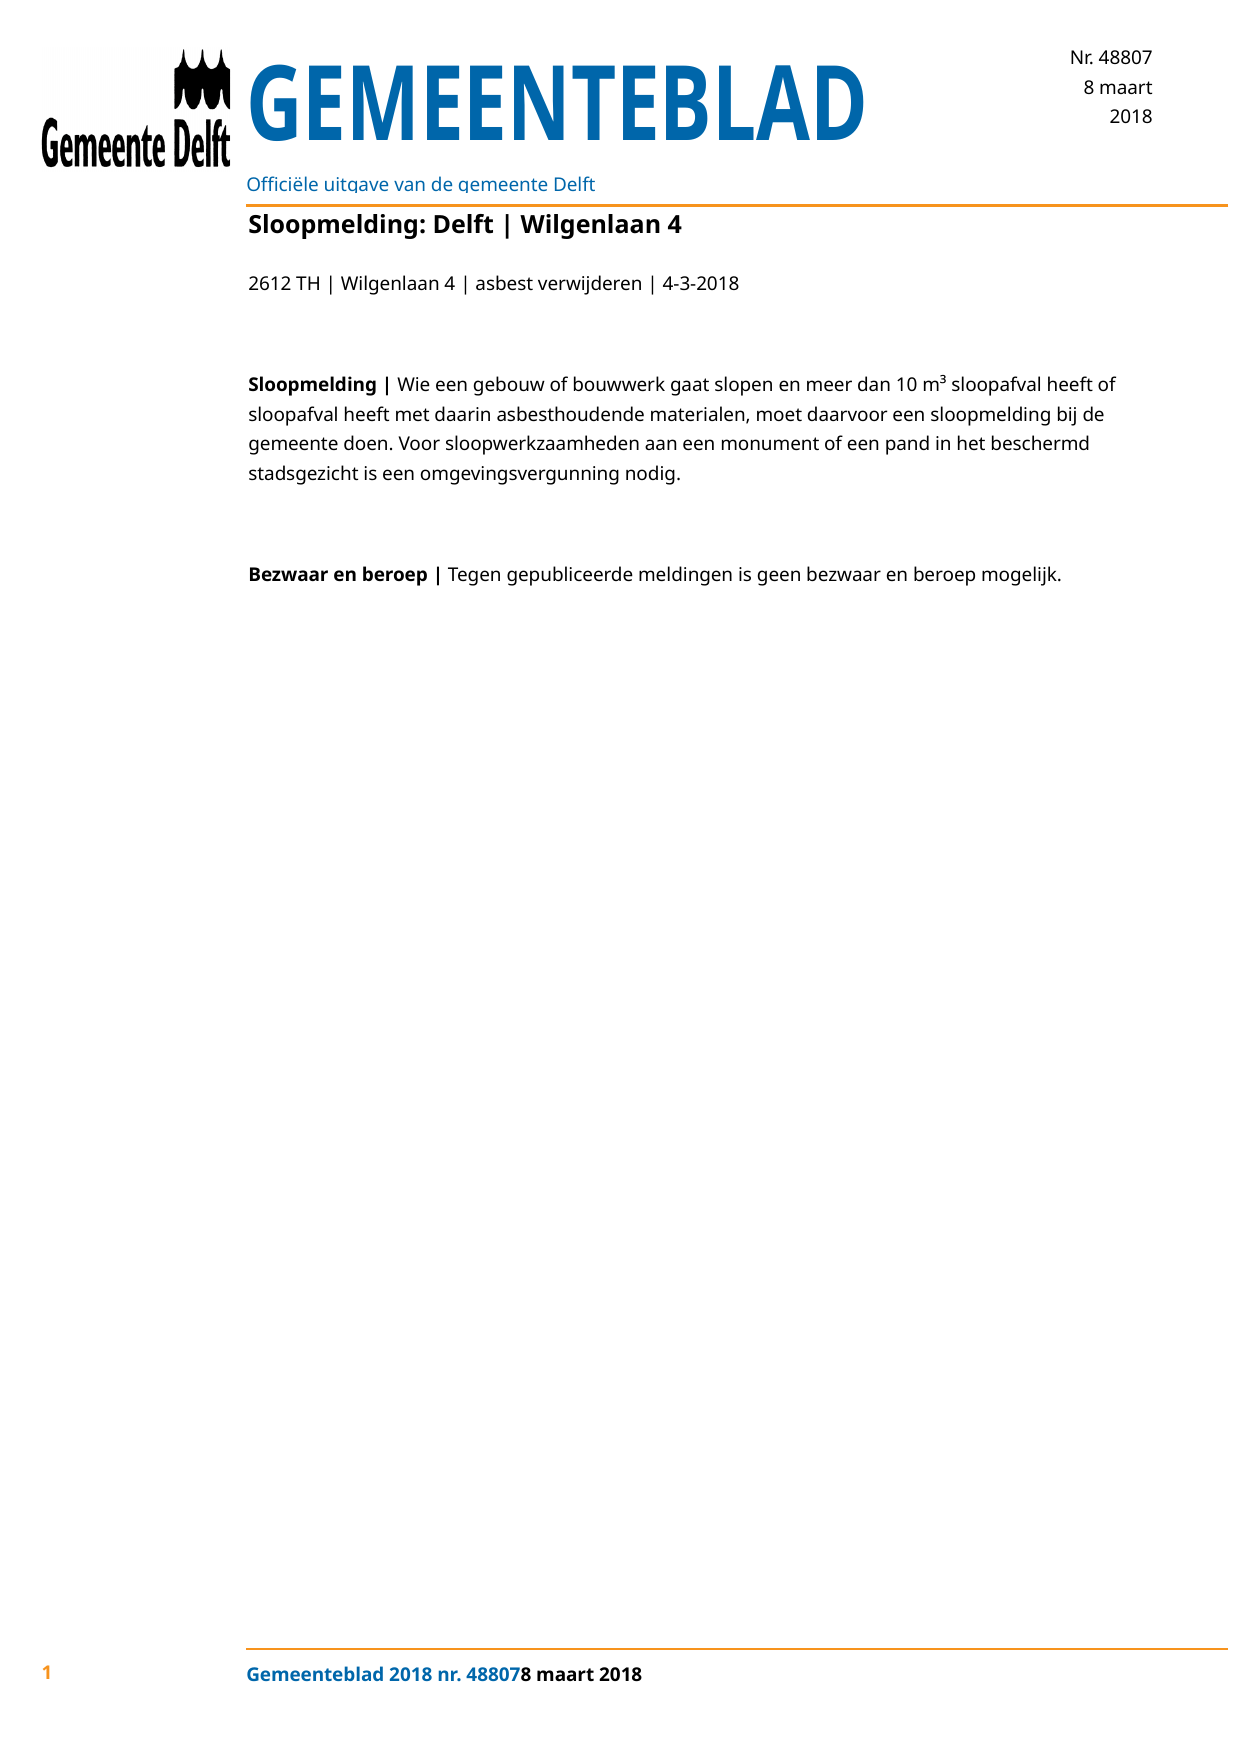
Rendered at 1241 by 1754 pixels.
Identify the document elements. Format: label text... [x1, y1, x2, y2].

text Bezwaar en beroep | Tegen gepubliceerde meldingen is geen bezwaar en beroep mogelijk. [248, 561, 1152, 586]
text Sloopmelding: Delft | Wilgenlaan 4 [248, 207, 1152, 241]
text Sloopmelding | Wie een gebouw of bouwwerk gaat slopen en meer dan 10 m³ sloopafval heeft of sloopafval heeft met daarin asbesthoudende materialen, moet daarvoor een sloopmelding bij de gemeente doen. Voor sloopwerkzaamheden aan een monument of een pand in het beschermd stadsgezicht is een omgevingsvergunning nodig. [248, 371, 1152, 486]
picture [41, 47, 231, 172]
text 2612 TH | Wilgenlaan 4 | asbest verwijderen | 4-3-2018 [248, 270, 1152, 296]
